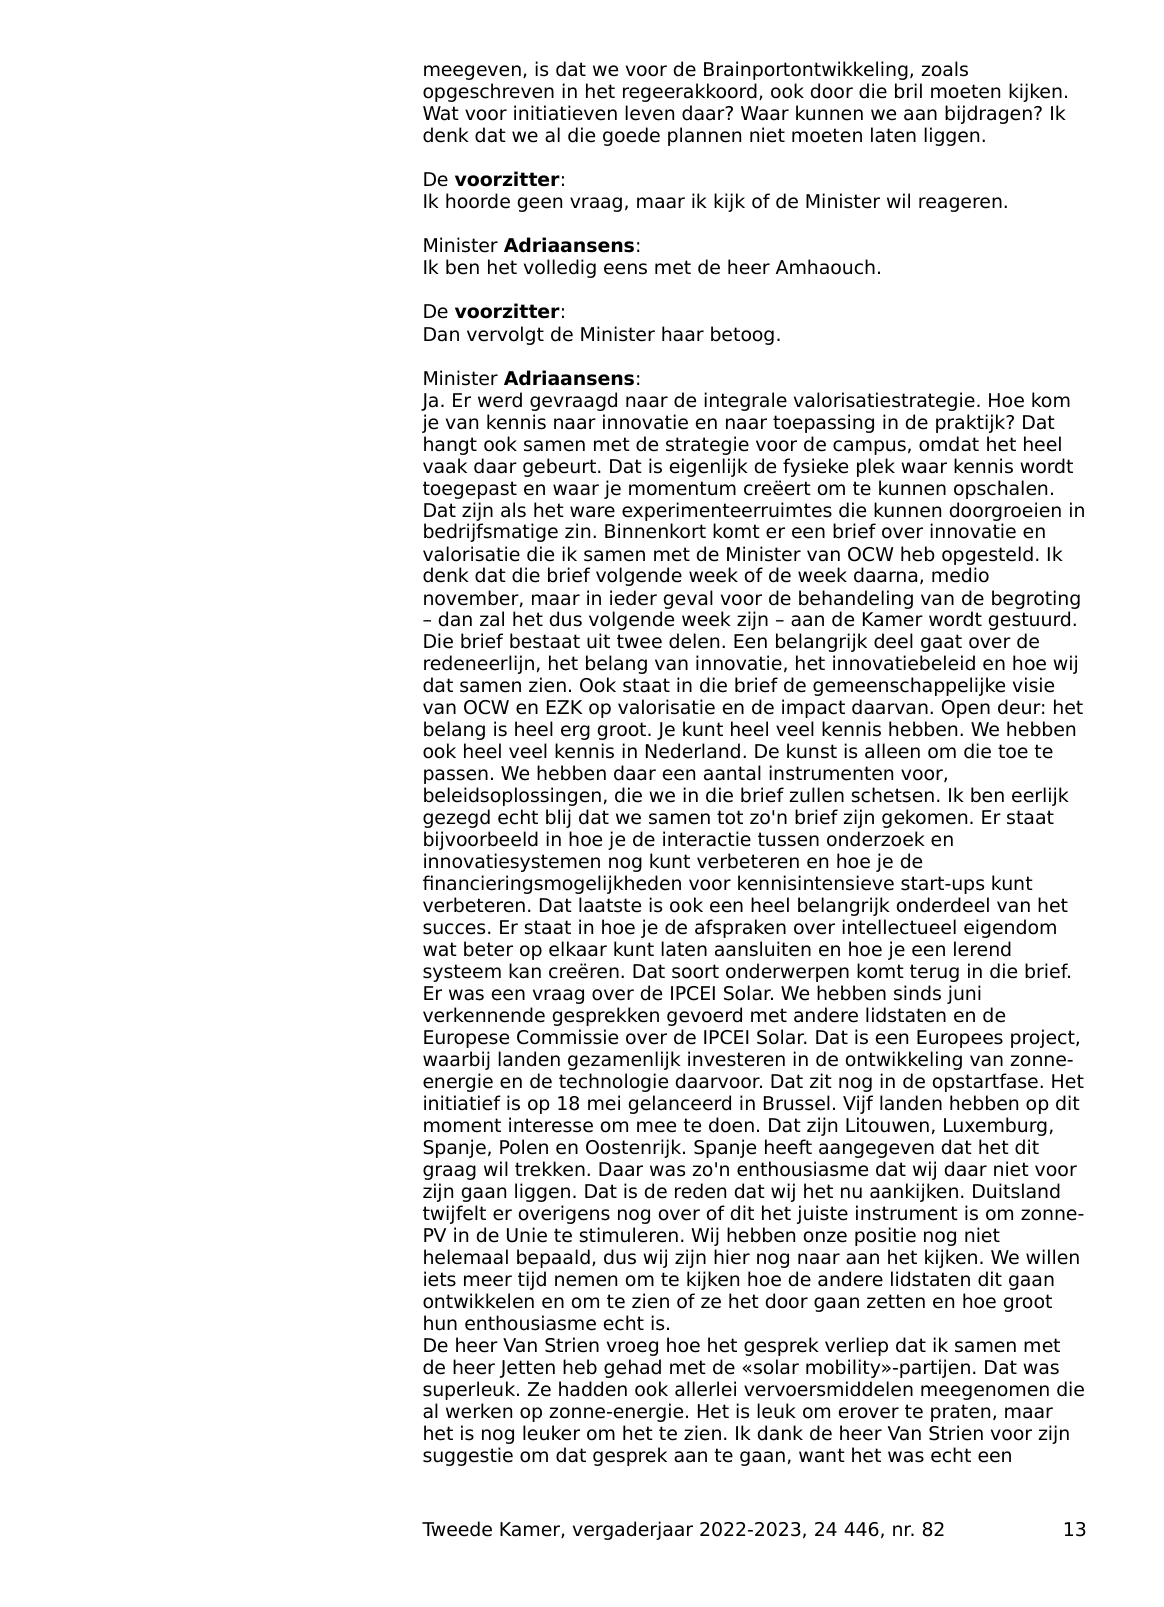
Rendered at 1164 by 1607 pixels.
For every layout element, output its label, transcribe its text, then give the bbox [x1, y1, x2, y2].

text Ik ben het volledig eens met de heer Amhaouch. [422, 257, 1087, 279]
text meegeven, is dat we voor de Brainportontwikkeling, zoals opgeschreven in het regeerakkoord, ook door die bril moeten kijken. Wat voor initiatieven leven daar? Waar kunnen we aan bijdragen? Ik denk dat we al die goede plannen niet moeten laten liggen. [422, 59, 1087, 147]
text Ja. Er werd gevraagd naar de integrale valorisatiestrategie. Hoe kom je van kennis naar innovatie en naar toepassing in de praktijk? Dat hangt ook samen met de strategie voor de campus, omdat het heel vaak daar gebeurt. Dat is eigenlijk de fysieke plek waar kennis wordt toegepast en waar je momentum creëert om te kunnen opschalen. Dat zijn als het ware experimenteerruimtes die kunnen doorgroeien in bedrijfsmatige zin. Binnenkort komt er een brief over innovatie en valorisatie die ik samen met de Minister van OCW heb opgesteld. Ik denk dat die brief volgende week of de week daarna, medio november, maar in ieder geval voor de behandeling van de begroting – dan zal het dus volgende week zijn – aan de Kamer wordt gestuurd. Die brief bestaat uit twee delen. Een belangrijk deel gaat over de redeneerlijn, het belang van innovatie, het innovatiebeleid en hoe wij dat samen zien. Ook staat in die brief de gemeenschappelijke visie van OCW en EZK op valorisatie en de impact daarvan. Open deur: het belang is heel erg groot. Je kunt heel veel kennis hebben. We hebben ook heel veel kennis in Nederland. De kunst is alleen om die toe te passen. We hebben daar een aantal instrumenten voor, beleidsoplossingen, die we in die brief zullen schetsen. Ik ben eerlijk gezegd echt blij dat we samen tot zo'n brief zijn gekomen. Er staat bijvoorbeeld in hoe je de interactie tussen onderzoek en innovatiesystemen nog kunt verbeteren en hoe je de financieringsmogelijkheden voor kennisintensieve start-ups kunt verbeteren. Dat laatste is ook een heel belangrijk onderdeel van het succes. Er staat in hoe je de afspraken over intellectueel eigendom wat beter op elkaar kunt laten aansluiten en hoe je een lerend systeem kan creëren. Dat soort onderwerpen komt terug in die brief. [422, 389, 1087, 983]
text Ik hoorde geen vraag, maar ik kijk of de Minister wil reageren. [422, 191, 1087, 213]
text De heer Van Strien vroeg hoe het gesprek verliep dat ik samen met de heer Jetten heb gehad met de «solar mobility»-partijen. Dat was superleuk. Ze hadden ook allerlei vervoersmiddelen meegenomen die al werken op zonne-energie. Het is leuk om erover te praten, maar het is nog leuker om het te zien. Ik dank de heer Van Strien voor zijn suggestie om dat gesprek aan te gaan, want het was echt een [422, 1335, 1087, 1467]
text Dan vervolgt de Minister haar betoog. [422, 323, 1087, 345]
text De voorzitter: [422, 301, 1087, 323]
text De voorzitter: [422, 169, 1087, 191]
text Minister Adriaansens: [422, 235, 1087, 257]
text Er was een vraag over de IPCEI Solar. We hebben sinds juni verkennende gesprekken gevoerd met andere lidstaten en de Europese Commissie over de IPCEI Solar. Dat is een Europees project, waarbij landen gezamenlijk investeren in de ontwikkeling van zonne-energie en de technologie daarvoor. Dat zit nog in de opstartfase. Het initiatief is op 18 mei gelanceerd in Brussel. Vijf landen hebben op dit moment interesse om mee te doen. Dat zijn Litouwen, Luxemburg, Spanje, Polen en Oostenrijk. Spanje heeft aangegeven dat het dit graag wil trekken. Daar was zo'n enthousiasme dat wij daar niet voor zijn gaan liggen. Dat is de reden dat wij het nu aankijken. Duitsland twijfelt er overigens nog over of dit het juiste instrument is om zonne-PV in de Unie te stimuleren. Wij hebben onze positie nog niet helemaal bepaald, dus wij zijn hier nog naar aan het kijken. We willen iets meer tijd nemen om te kijken hoe de andere lidstaten dit gaan ontwikkelen en om te zien of ze het door gaan zetten en hoe groot hun enthousiasme echt is. [422, 983, 1087, 1335]
text Minister Adriaansens: [422, 368, 1087, 389]
